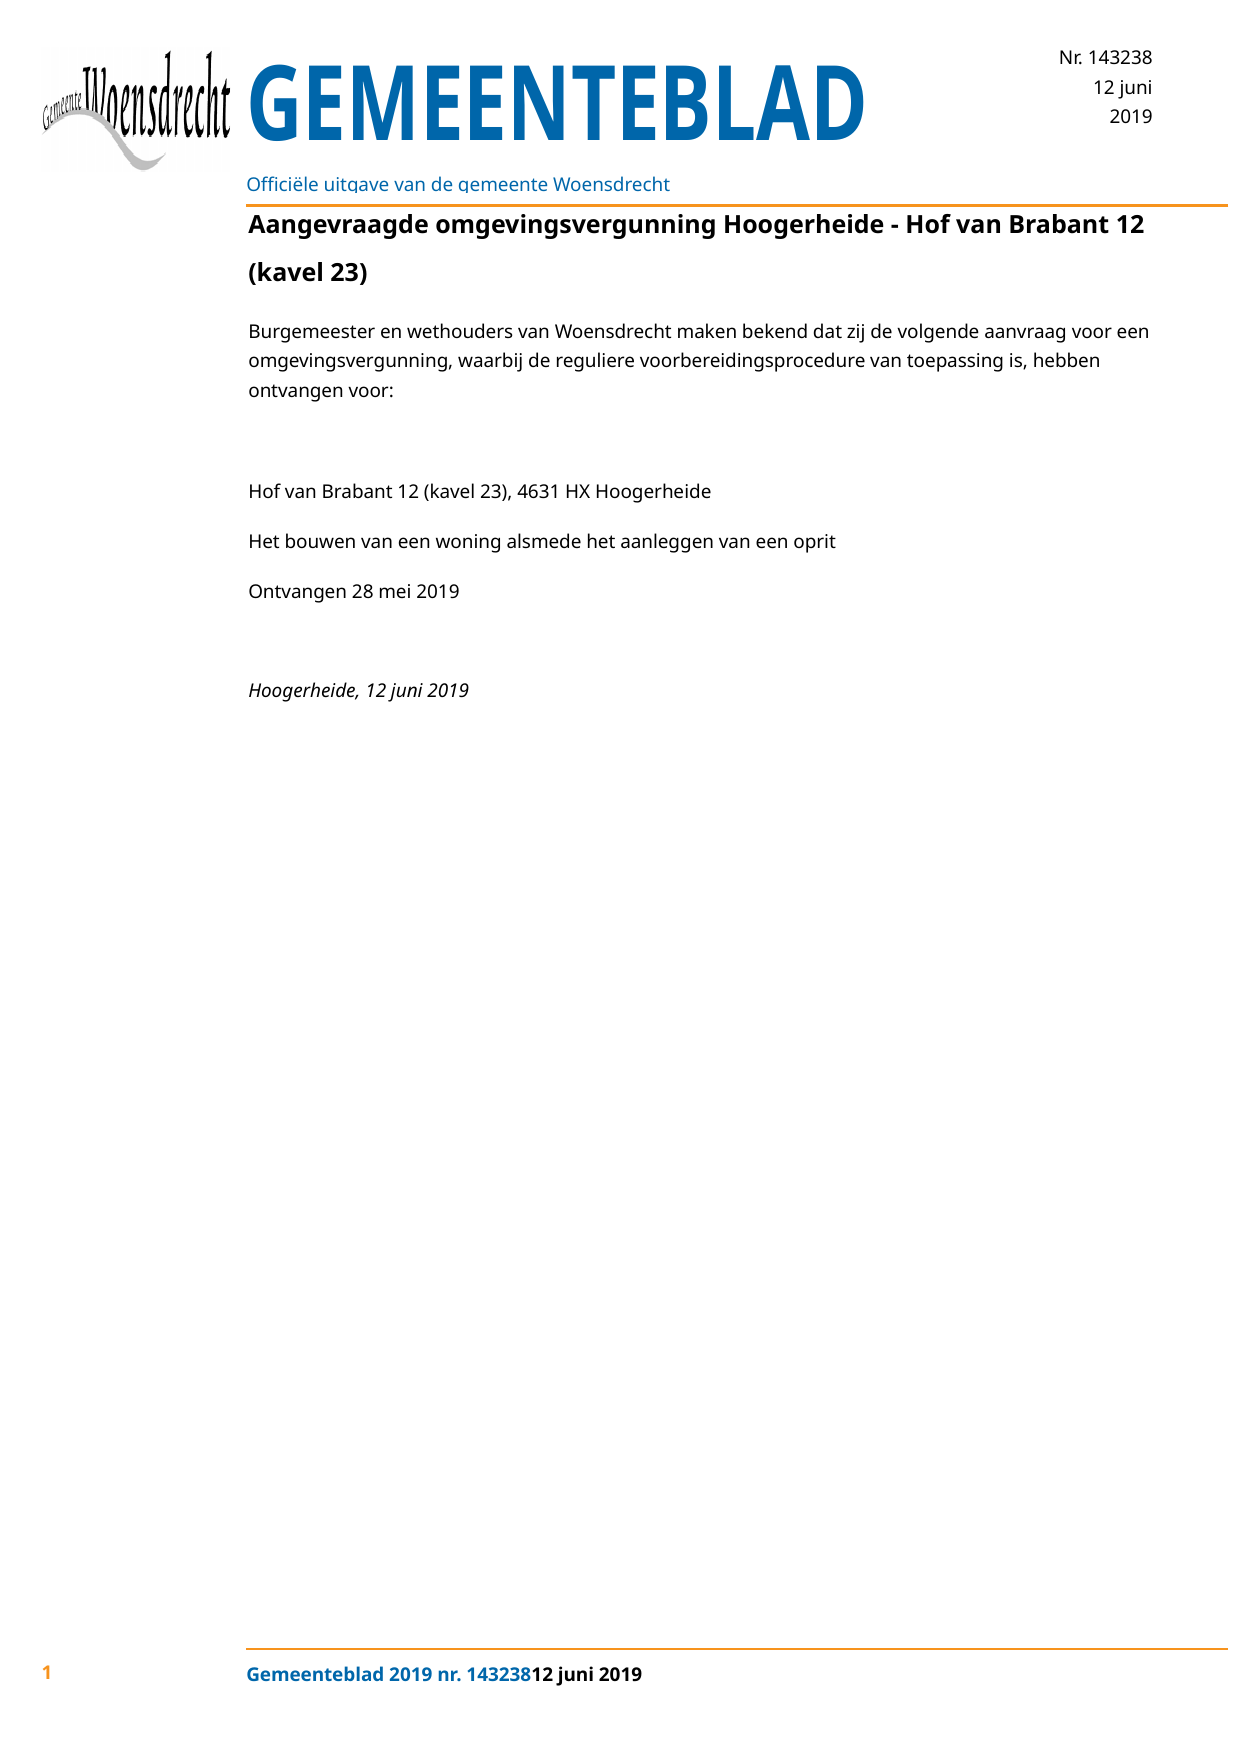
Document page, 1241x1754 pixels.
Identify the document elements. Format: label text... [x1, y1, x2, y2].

text Hoogerheide, 12 juni 2019 [248, 677, 1152, 703]
picture [41, 47, 231, 172]
text Ontvangen 28 mei 2019 [248, 579, 1152, 604]
text Hof van Brabant 12 (kavel 23), 4631 HX Hoogerheide [248, 478, 1152, 504]
text Burgemeester en wethouders van Woensdrecht maken bekend dat zij de volgende aanvraag voor een omgevingsvergunning, waarbij de reguliere voorbereidingsprocedure van toepassing is, hebben ontvangen voor: [248, 318, 1152, 403]
text Het bouwen van een woning alsmede het aanleggen van een oprit [248, 528, 1152, 554]
text Aangevraagde omgevingsvergunning Hoogerheide - Hof van Brabant 12 (kavel 23) [248, 207, 1152, 288]
